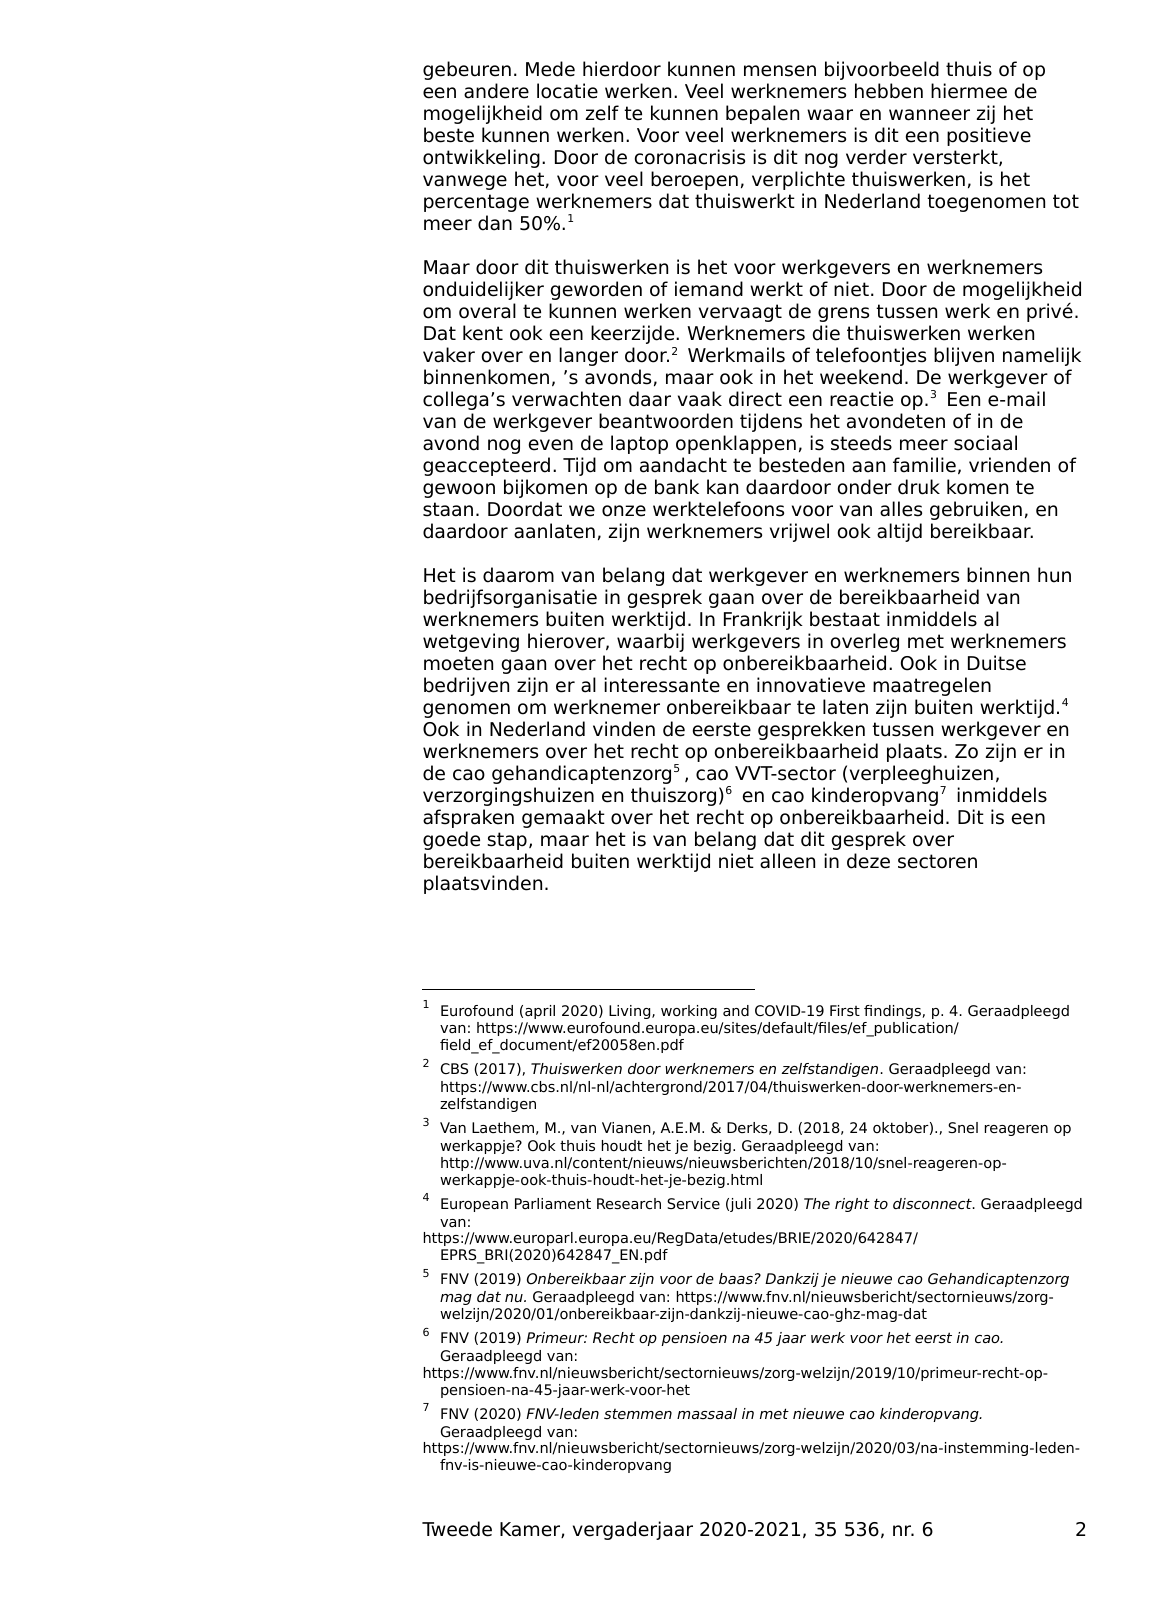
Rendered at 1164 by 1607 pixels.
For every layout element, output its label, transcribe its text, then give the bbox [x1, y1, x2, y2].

text https://www.fnv.nl/nieuwsbericht/sectornieuws/zorg-welzijn/2019/10/primeur-recht-op-pensioen-na-45-jaar-werk-voor-het [422, 1365, 1087, 1399]
text https://www.europarl.europa.eu/RegData/etudes/BRIE/2020/642847/EPRS_BRI(2020)642847_EN.pdf [422, 1231, 1087, 1264]
text FNV (2020) FNV-leden stemmen massaal in met nieuwe cao kinderopvang. Geraadpleegd van: [422, 1402, 1087, 1441]
text Maar door dit thuiswerken is het voor werkgevers en werknemers onduidelijker geworden of iemand werkt of niet. Door de mogelijkheid om overal te kunnen werken vervaagt de grens tussen werk en privé. Dat kent ook een keerzijde. Werknemers die thuiswerken werken vaker over en langer door. Werkmails of telefoontjes blijven namelijk binnenkomen, ’s avonds, maar ook in het weekend. De werkgever of collega’s verwachten daar vaak direct een reactie op. Een e-mail van de werkgever beantwoorden tijdens het avondeten of in de avond nog even de laptop openklappen, is steeds meer sociaal geaccepteerd. Tijd om aandacht te besteden aan familie, vrienden of gewoon bijkomen op de bank kan daardoor onder druk komen te staan. Doordat we onze werktelefoons voor van alles gebruiken, en daardoor aanlaten, zijn werknemers vrijwel ook altijd bereikbaar. [422, 257, 1087, 543]
text CBS (2017), Thuiswerken door werknemers en zelfstandigen. Geraadpleegd van: https://www.cbs.nl/nl-nl/achtergrond/2017/04/thuiswerken-door-werknemers-en-zelfstandigen [422, 1057, 1087, 1113]
text Het is daarom van belang dat werkgever en werknemers binnen hun bedrijfsorganisatie in gesprek gaan over de bereikbaarheid van werknemers buiten werktijd. In Frankrijk bestaat inmiddels al wetgeving hierover, waarbij werkgevers in overleg met werknemers moeten gaan over het recht op onbereikbaarheid. Ook in Duitse bedrijven zijn er al interessante en innovatieve maatregelen genomen om werknemer onbereikbaar te laten zijn buiten werktijd. Ook in Nederland vinden de eerste gesprekken tussen werkgever en werknemers over het recht op onbereikbaarheid plaats. Zo zijn er in de cao gehandicaptenzorg, cao VVT-sector (verpleeghuizen, verzorgingshuizen en thuiszorg) en cao kinderopvang inmiddels afspraken gemaakt over het recht op onbereikbaarheid. Dit is een goede stap, maar het is van belang dat dit gesprek over bereikbaarheid buiten werktijd niet alleen in deze sectoren plaatsvinden. [422, 565, 1087, 895]
text FNV (2019) Primeur: Recht op pensioen na 45 jaar werk voor het eerst in cao. Geraadpleegd van: [422, 1326, 1087, 1365]
text Van Laethem, M., van Vianen, A.E.M. & Derks, D. (2018, 24 oktober)., Snel reageren op werkappje? Ook thuis houdt het je bezig. Geraadpleegd van: http://www.uva.nl/content/nieuws/nieuwsberichten/2018/10/snel-reageren-op-werkappje-ook-thuis-houdt-het-je-bezig.html [422, 1116, 1087, 1189]
text European Parliament Research Service (juli 2020) The right to disconnect. Geraadpleegd van: [422, 1192, 1087, 1231]
text https://www.fnv.nl/nieuwsbericht/sectornieuws/zorg-welzijn/2020/03/na-instemming-leden-fnv-is-nieuwe-cao-kinderopvang [422, 1441, 1087, 1474]
text FNV (2019) Onbereikbaar zijn voor de baas? Dankzij je nieuwe cao Gehandicaptenzorg mag dat nu. Geraadpleegd van: https://www.fnv.nl/nieuwsbericht/sectornieuws/zorg-welzijn/2020/01/onbereikbaar-zijn-dankzij-nieuwe-cao-ghz-mag-dat [422, 1267, 1087, 1323]
text gebeuren. Mede hierdoor kunnen mensen bijvoorbeeld thuis of op een andere locatie werken. Veel werknemers hebben hiermee de mogelijkheid om zelf te kunnen bepalen waar en wanneer zij het beste kunnen werken. Voor veel werknemers is dit een positieve ontwikkeling. Door de coronacrisis is dit nog verder versterkt, vanwege het, voor veel beroepen, verplichte thuiswerken, is het percentage werknemers dat thuiswerkt in Nederland toegenomen tot meer dan 50%. [422, 59, 1087, 235]
text Eurofound (april 2020) Living, working and COVID-19 First findings, p. 4. Geraadpleegd van: https://www.eurofound.europa.eu/sites/default/files/ef_publication/field_ef_document/ef20058en.pdf [422, 998, 1087, 1054]
